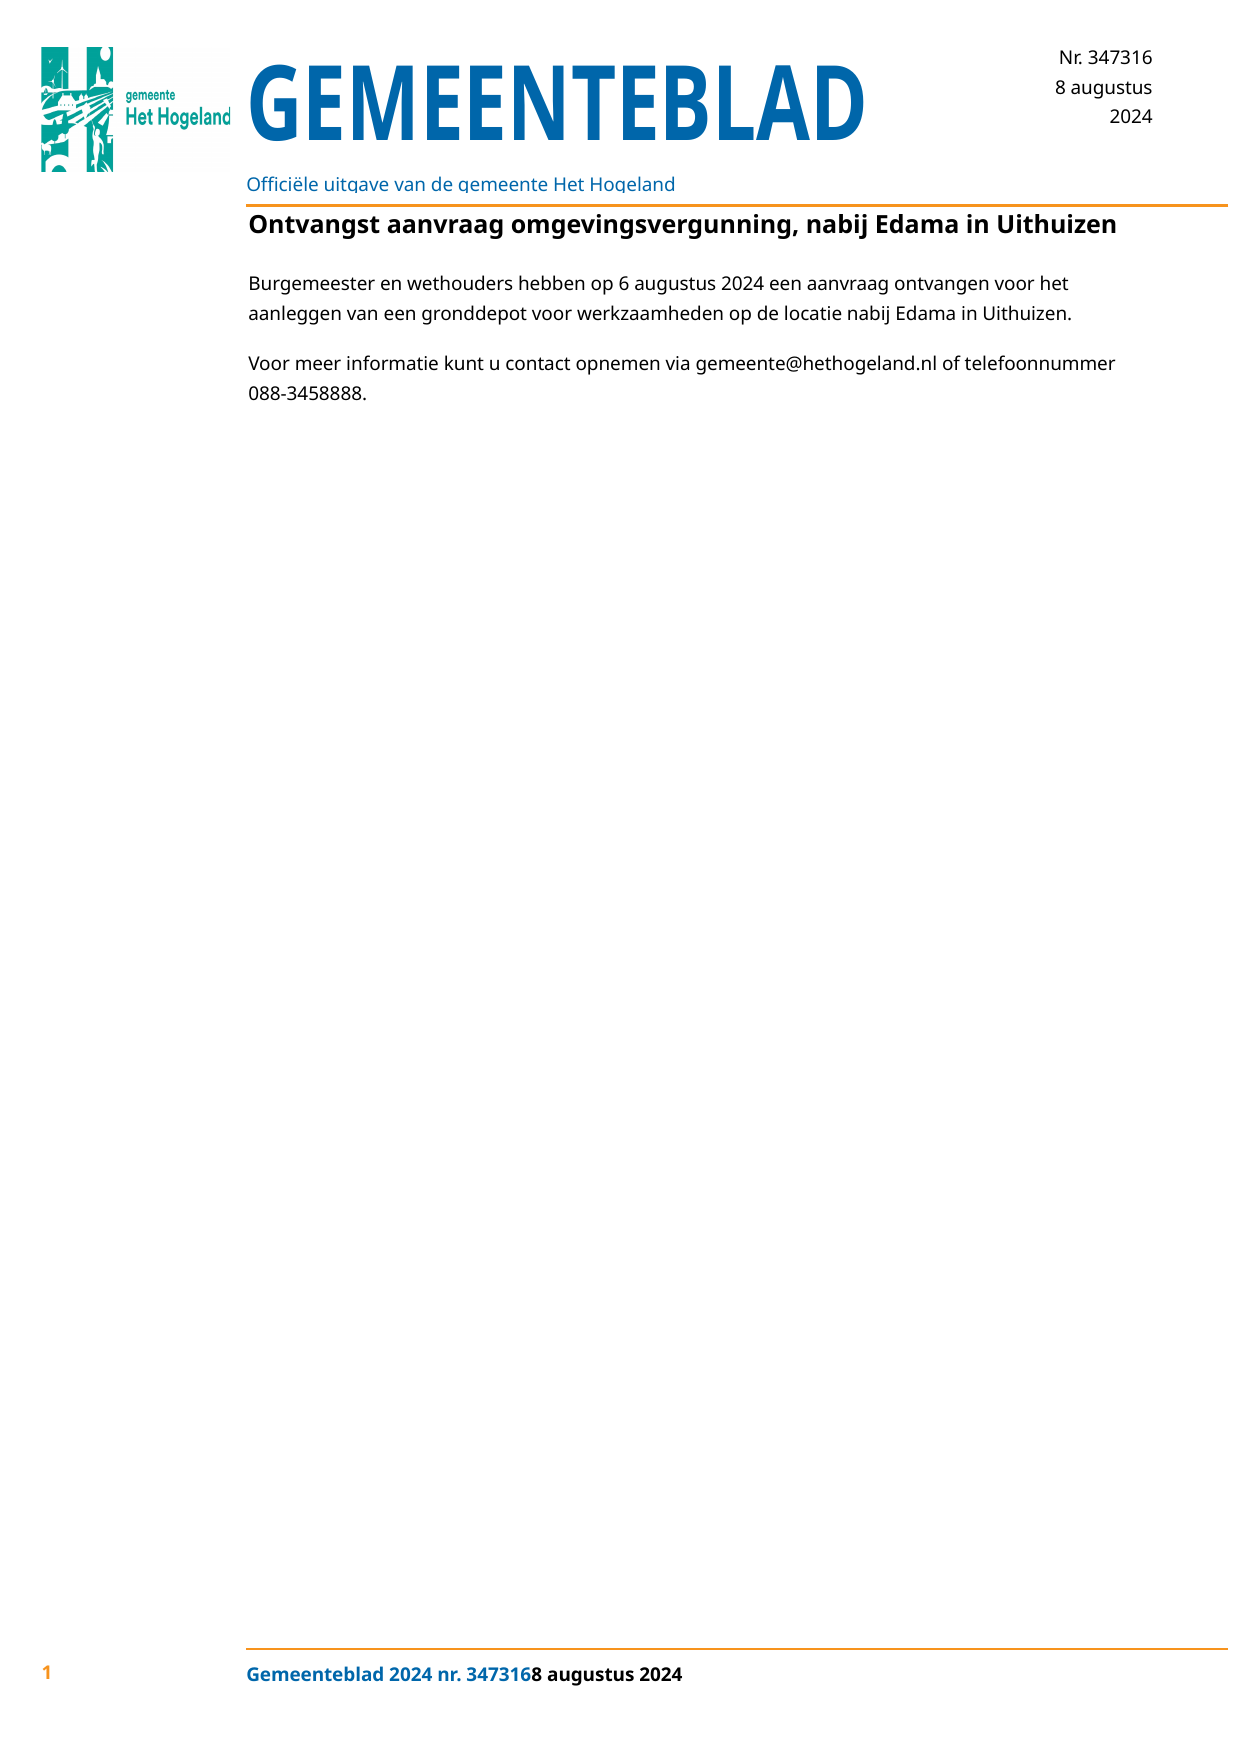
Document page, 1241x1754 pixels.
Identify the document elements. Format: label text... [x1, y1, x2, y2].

text Burgemeester en wethouders hebben op 6 augustus 2024 een aanvraag ontvangen voor het aanleggen van een gronddepot voor werkzaamheden op de locatie nabij Edama in Uithuizen. [248, 270, 1152, 326]
picture [41, 47, 231, 172]
text Ontvangst aanvraag omgevingsvergunning, nabij Edama in Uithuizen [248, 207, 1152, 241]
text Voor meer informatie kunt u contact opnemen via gemeente@hethogeland.nl of telefoonnummer 088-3458888. [248, 350, 1152, 406]
